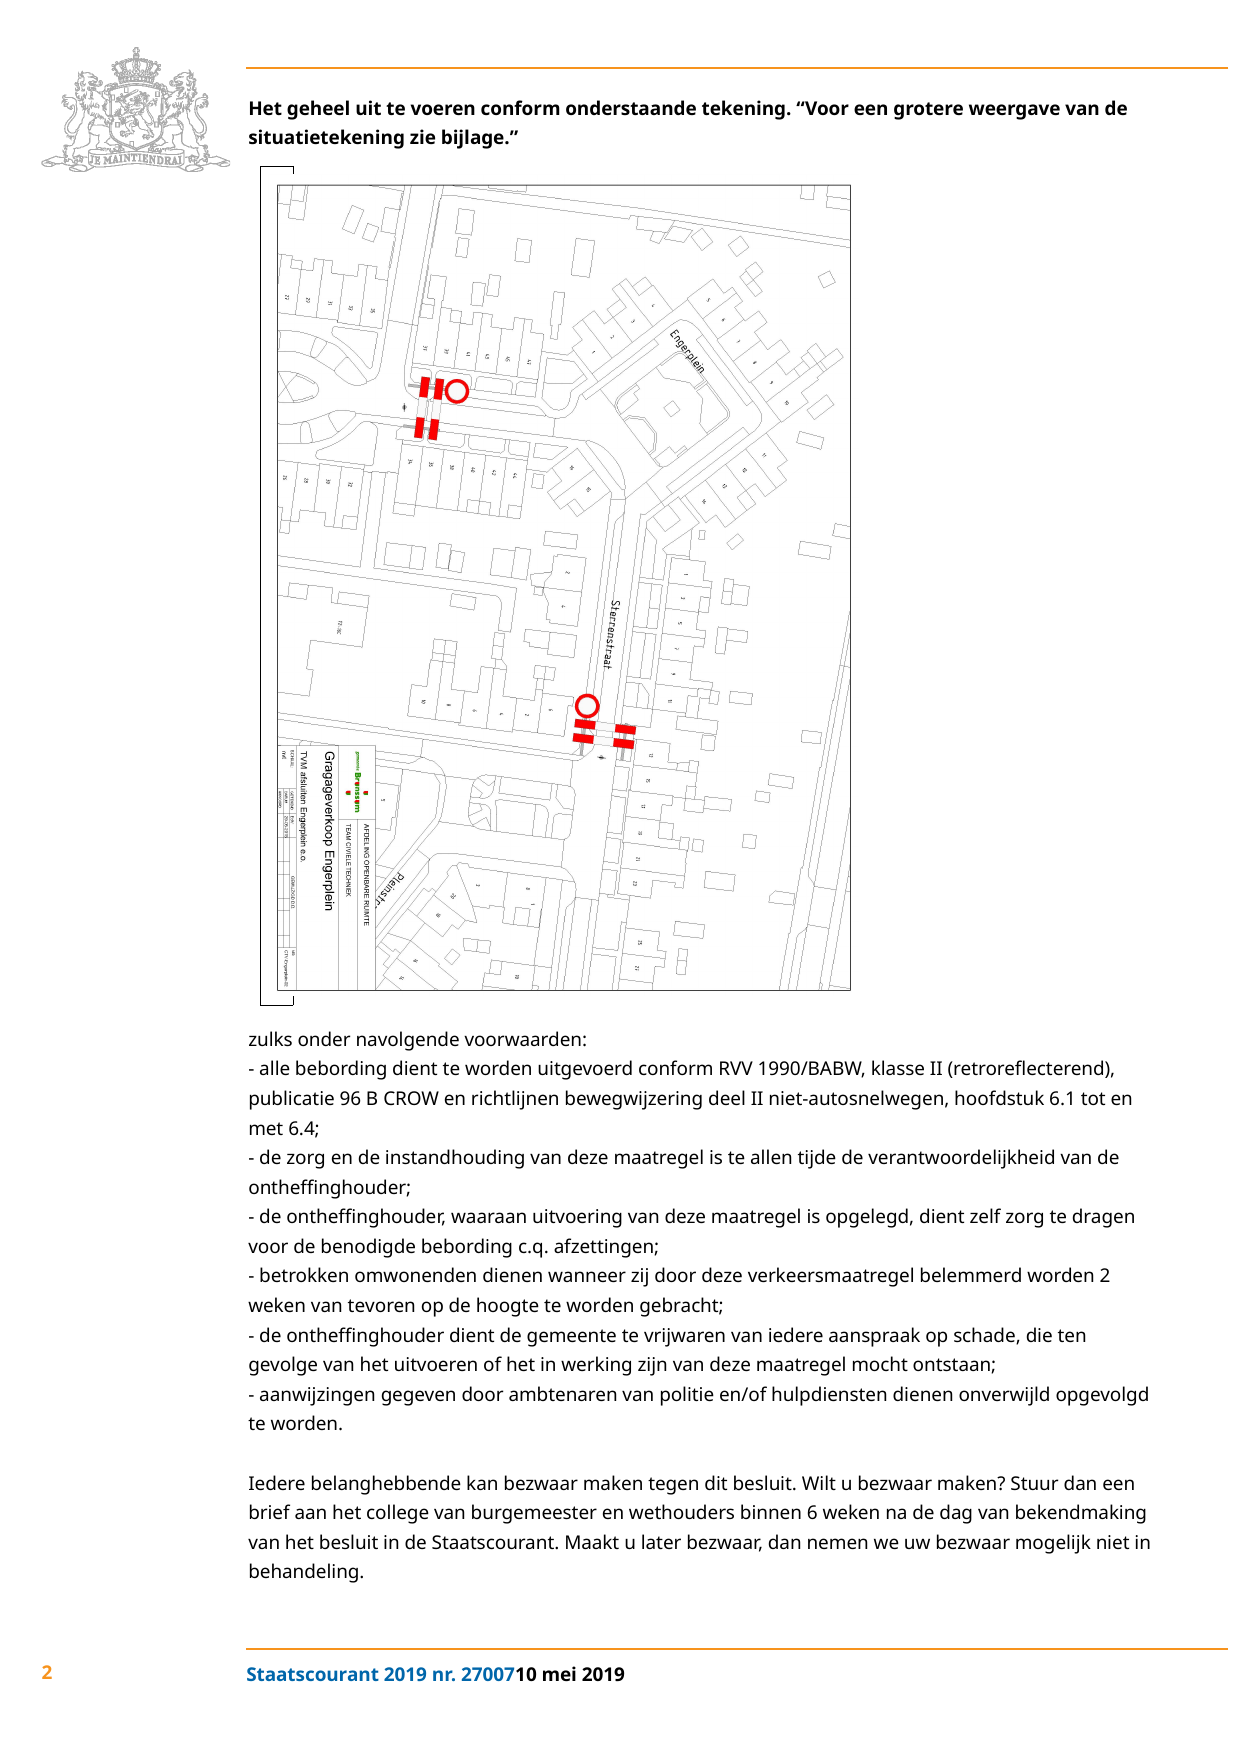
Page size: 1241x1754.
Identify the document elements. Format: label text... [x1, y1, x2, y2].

text Iedere belanghebbende kan bezwaar maken tegen dit besluit. Wilt u bezwaar maken? Stuur dan een brief aan het college van burgemeester en wethouders binnen 6 weken na de dag van bekendmaking van het besluit in de Staatscourant. Maakt u later bezwaar, dan nemen we uw bezwaar mogelijk niet in behandeling. [248, 1470, 1152, 1584]
text - aanwijzingen gegeven door ambtenaren van politie en/of hulpdiensten dienen onverwijld opgevolgd te worden. [248, 1381, 1152, 1436]
picture [41, 47, 231, 172]
text - de ontheffinghouder dient de gemeente te vrijwaren van iedere aanspraak op schade, die ten gevolge van het uitvoeren of het in werking zijn van deze maatregel mocht ontstaan; [248, 1322, 1152, 1377]
text Het geheel uit te voeren conform onderstaande tekening. “Voor een grotere weergave van de situatietekening zie bijlage.” [248, 95, 1152, 150]
text - de zorg en de instandhouding van deze maatregel is te allen tijde de verantwoordelijkheid van de ontheffinghouder; [248, 1144, 1152, 1199]
text - de ontheffinghouder, waaraan uitvoering van deze maatregel is opgelegd, dient zelf zorg te dragen voor de benodigde bebording c.q. afzettingen; [248, 1203, 1152, 1259]
text - betrokken omwonenden dienen wanneer zij door deze verkeersmaatregel belem­merd worden 2 weken van te­vo­ren op de hoo­gte te wor­den ge­bra­cht; [248, 1263, 1152, 1318]
text zulks onder navolgende voorwaarden: [248, 1026, 1152, 1052]
text - alle bebording dient te worden uitgevoerd conform RVV 1990/BABW, klasse II (retroreflecterend), publicatie 96 B CROW en richtlijnen bewegwijzering deel II niet-autosnelwegen, hoofdstuk 6.1 tot en met 6.4; [248, 1056, 1152, 1140]
picture [268, 174, 860, 996]
